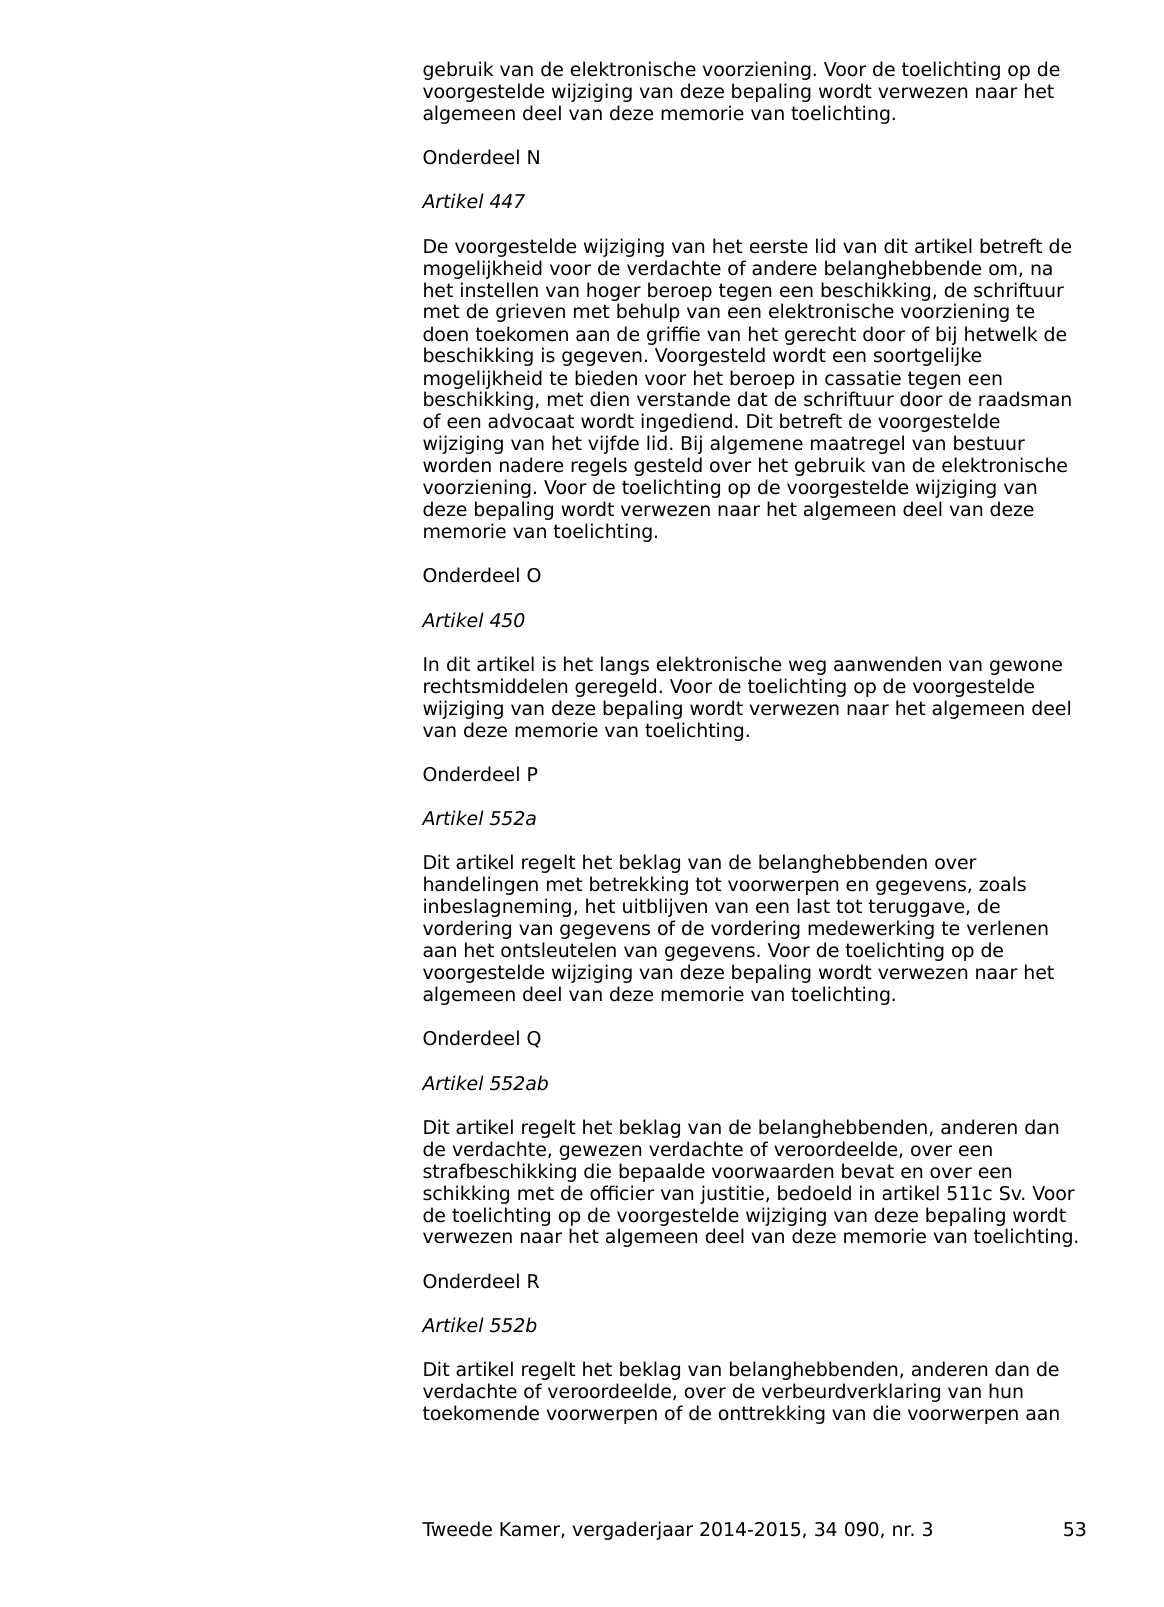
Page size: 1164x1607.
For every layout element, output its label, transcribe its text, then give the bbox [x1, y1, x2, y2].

subtitle Onderdeel P [422, 764, 1087, 786]
text Dit artikel regelt het beklag van de belanghebbenden, anderen dan de verdachte, gewezen verdachte of veroordeelde, over een strafbeschikking die bepaalde voorwaarden bevat en over een schikking met de officier van justitie, bedoeld in artikel 511c Sv. Voor de toelichting op de voorgestelde wijziging van deze bepaling wordt verwezen naar het algemeen deel van deze memorie van toelichting. [422, 1117, 1087, 1248]
subtitle Onderdeel O [422, 565, 1087, 587]
subtitle Artikel 552b [422, 1315, 1087, 1337]
text In dit artikel is het langs elektronische weg aanwenden van gewone rechtsmiddelen geregeld. Voor de toelichting op de voorgestelde wijziging van deze bepaling wordt verwezen naar het algemeen deel van deze memorie van toelichting. [422, 654, 1087, 742]
subtitle Onderdeel Q [422, 1028, 1087, 1050]
text Dit artikel regelt het beklag van belanghebbenden, anderen dan de verdachte of veroordeelde, over de verbeurdverklaring van hun toekomende voorwerpen of de onttrekking van die voorwerpen aan [422, 1359, 1087, 1425]
subtitle Artikel 552ab [422, 1072, 1087, 1094]
subtitle Onderdeel N [422, 147, 1087, 169]
subtitle Artikel 450 [422, 609, 1087, 632]
text Dit artikel regelt het beklag van de belanghebbenden over handelingen met betrekking tot voorwerpen en gegevens, zoals inbeslagneming, het uitblijven van een last tot teruggave, de vordering van gegevens of de vordering medewerking te verlenen aan het ontsleutelen van gegevens. Voor de toelichting op de voorgestelde wijziging van deze bepaling wordt verwezen naar het algemeen deel van deze memorie van toelichting. [422, 852, 1087, 1006]
text De voorgestelde wijziging van het eerste lid van dit artikel betreft de mogelijkheid voor de verdachte of andere belanghebbende om, na het instellen van hoger beroep tegen een beschikking, de schriftuur met de grieven met behulp van een elektronische voorziening te doen toekomen aan de griffie van het gerecht door of bij hetwelk de beschikking is gegeven. Voorgesteld wordt een soortgelijke mogelijkheid te bieden voor het beroep in cassatie tegen een beschikking, met dien verstande dat de schriftuur door de raadsman of een advocaat wordt ingediend. Dit betreft de voorgestelde wijziging van het vijfde lid. Bij algemene maatregel van bestuur worden nadere regels gesteld over het gebruik van de elektronische voorziening. Voor de toelichting op de voorgestelde wijziging van deze bepaling wordt verwezen naar het algemeen deel van deze memorie van toelichting. [422, 236, 1087, 543]
subtitle Onderdeel R [422, 1271, 1087, 1293]
subtitle Artikel 447 [422, 191, 1087, 213]
text gebruik van de elektronische voorziening. Voor de toelichting op de voorgestelde wijziging van deze bepaling wordt verwezen naar het algemeen deel van deze memorie van toelichting. [422, 59, 1087, 125]
subtitle Artikel 552a [422, 808, 1087, 830]
